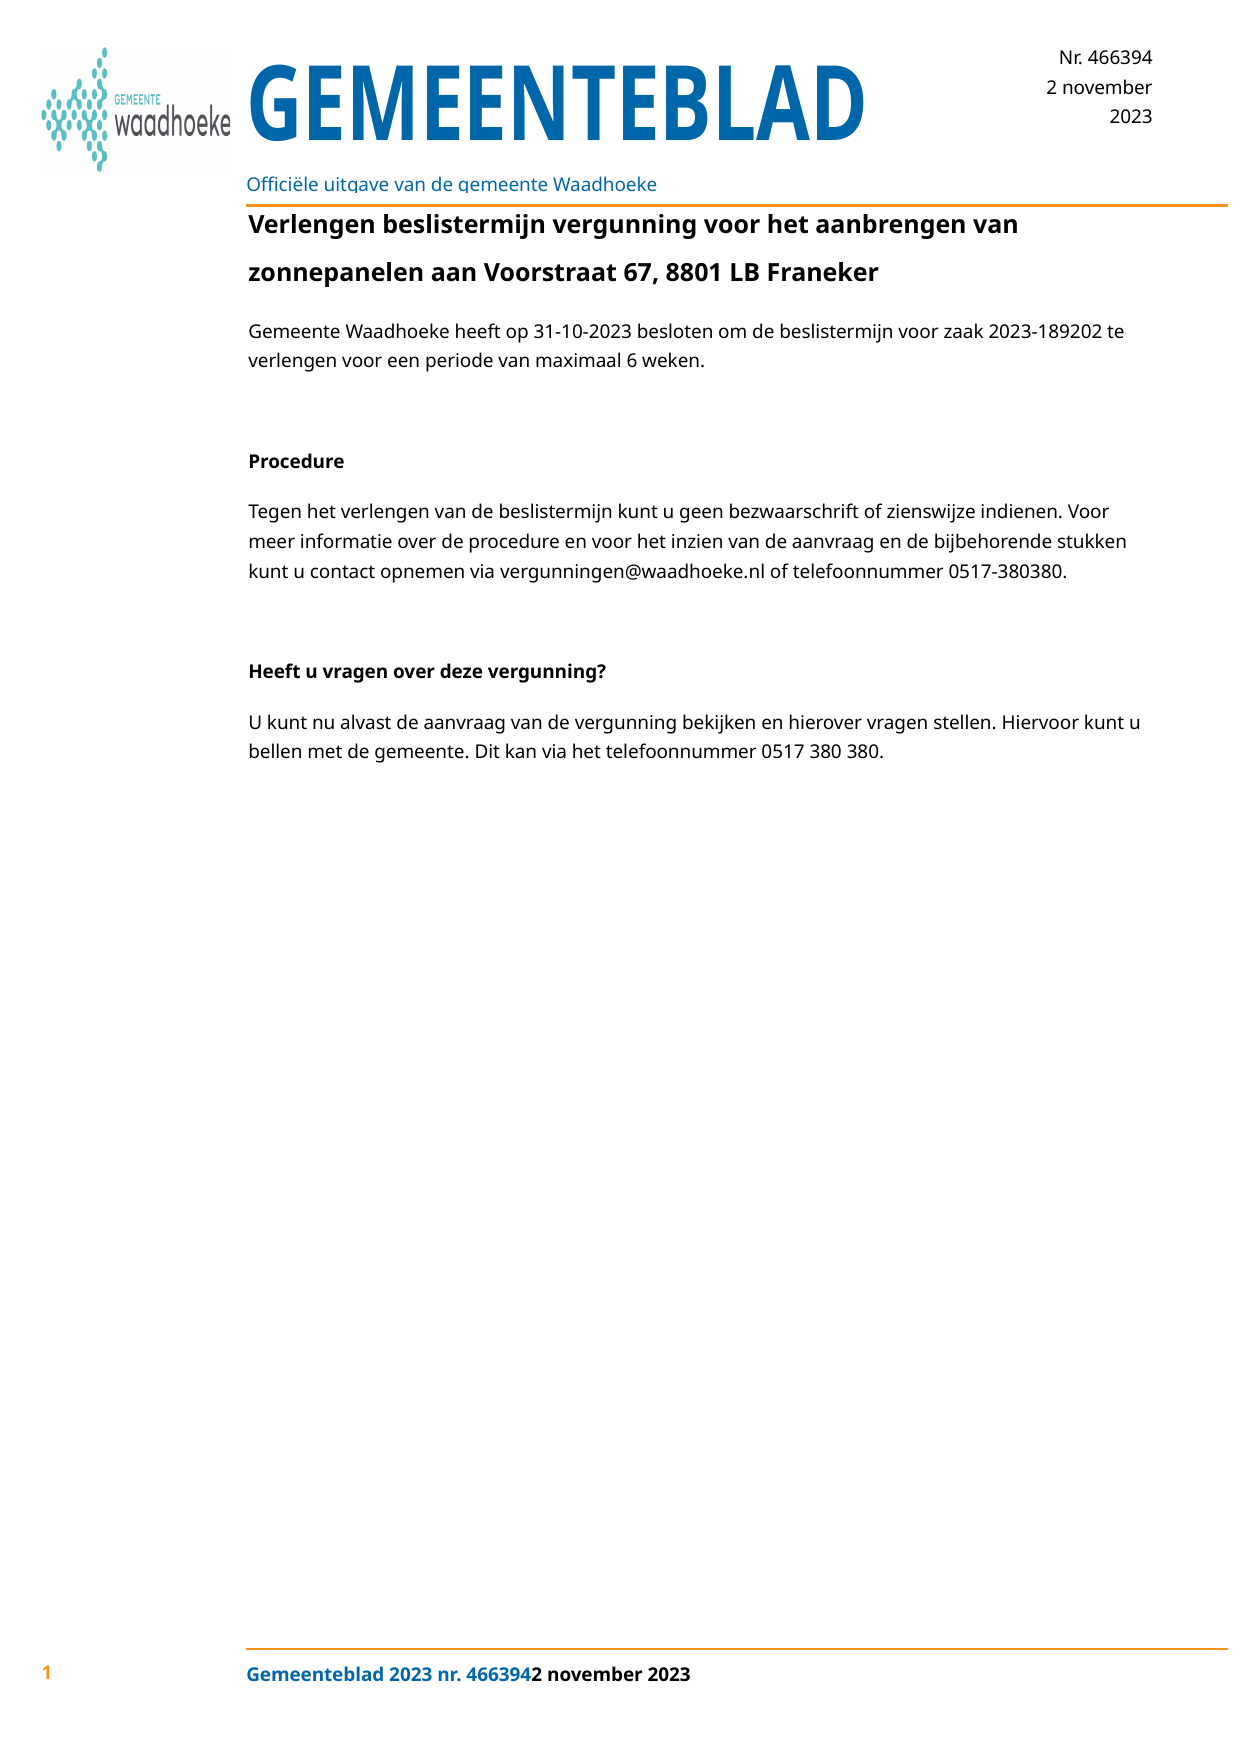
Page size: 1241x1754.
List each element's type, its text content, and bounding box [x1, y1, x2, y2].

text Gemeente Waadhoeke heeft op 31-10-2023 besloten om de beslistermijn voor zaak 2023-189202 te verlengen voor een periode van maximaal 6 weken. [248, 318, 1152, 373]
text Verlengen beslistermijn vergunning voor het aanbrengen van zonnepanelen aan Voorstraat 67, 8801 LB Franeker [248, 207, 1152, 288]
text U kunt nu alvast de aanvraag van de vergunning bekijken en hierover vragen stellen. Hiervoor kunt u bellen met de gemeente. Dit kan via het telefoonnummer 0517 380 380. [248, 709, 1152, 764]
text Heeft u vragen over deze vergunning? [248, 659, 1152, 684]
text Tegen het verlengen van de beslistermijn kunt u geen bezwaarschrift of zienswijze indienen. Voor meer informatie over de procedure en voor het inzien van de aanvraag en de bijbehorende stukken kunt u contact opnemen via vergunningen@waadhoeke.nl of telefoonnummer 0517-380380. [248, 499, 1152, 584]
picture [41, 47, 231, 172]
text Procedure [248, 448, 1152, 474]
